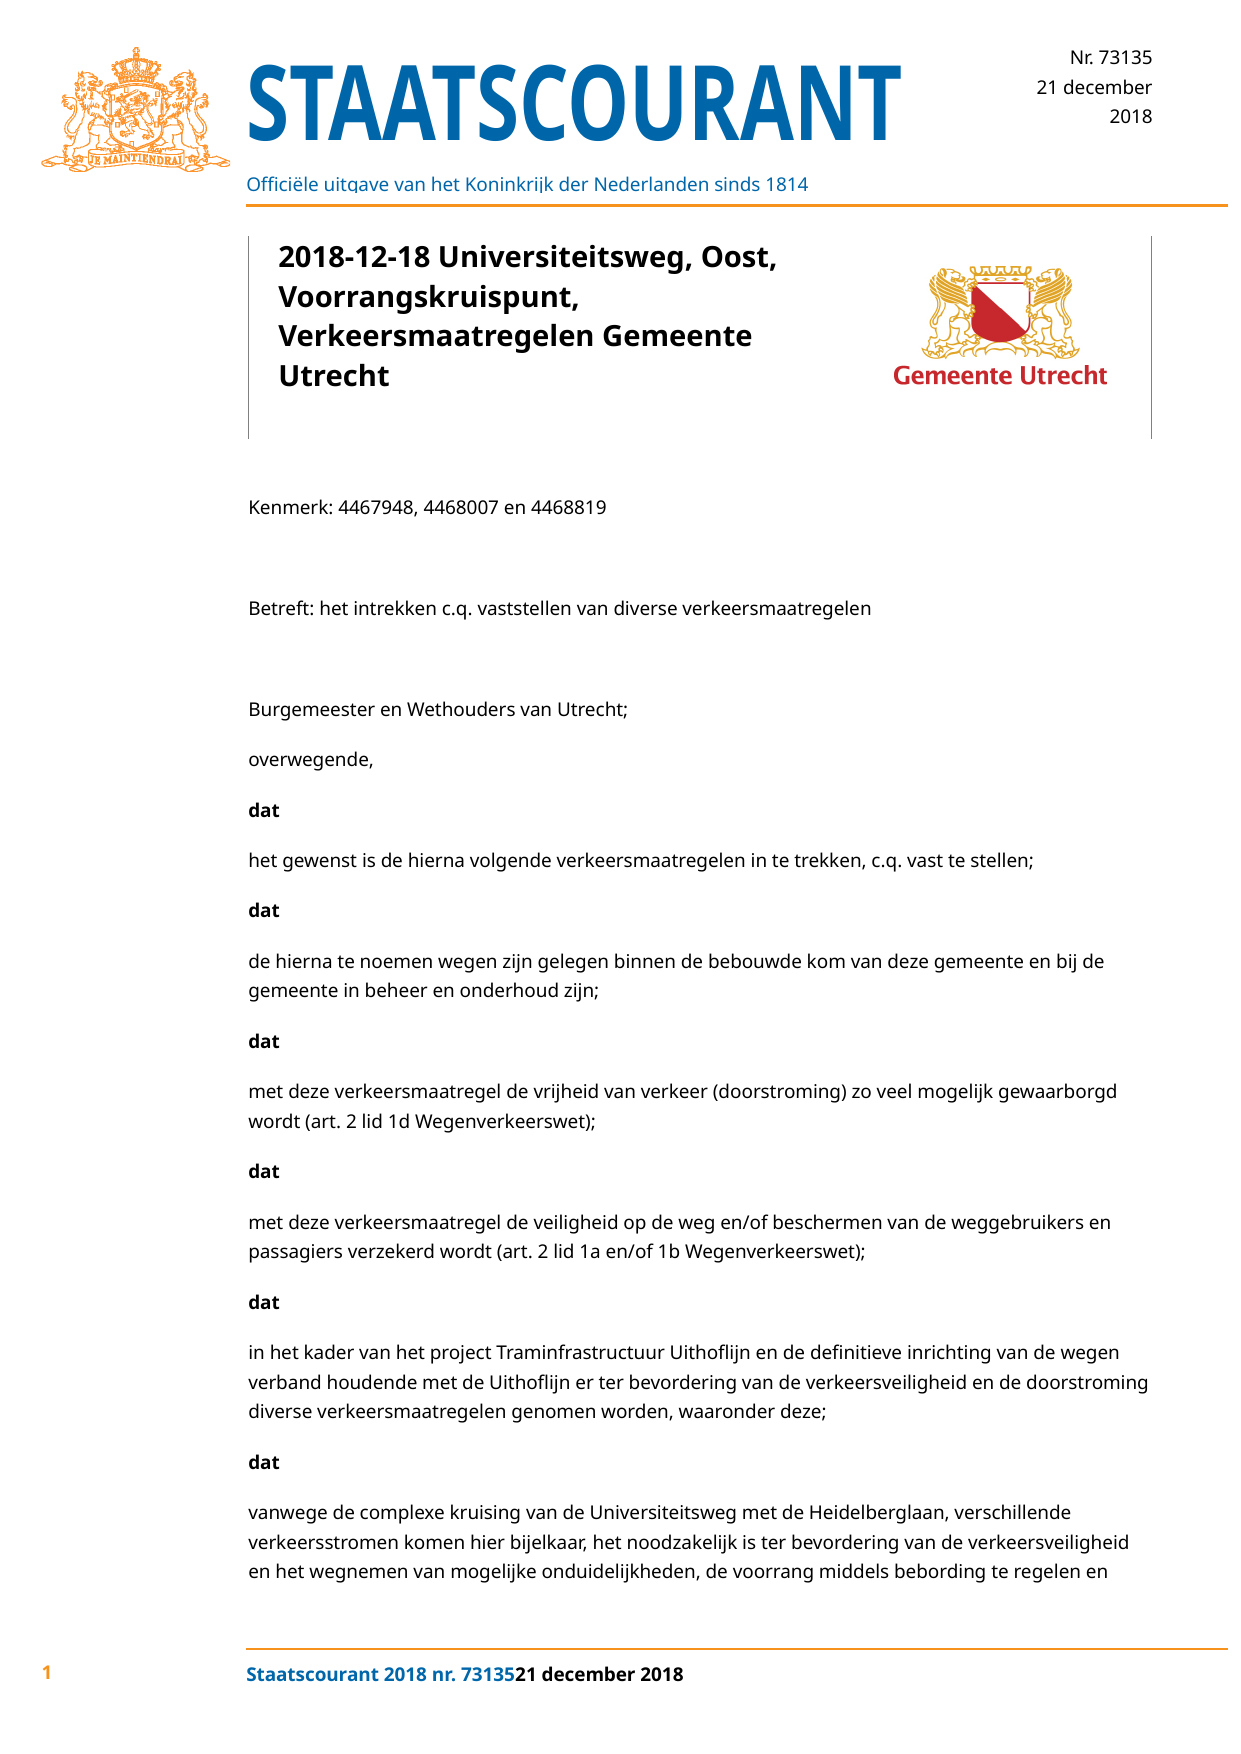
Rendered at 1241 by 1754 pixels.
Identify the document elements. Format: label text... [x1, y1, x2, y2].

picture [41, 47, 231, 172]
table_header [850, 236, 882, 413]
text dat [248, 1449, 1152, 1475]
text het gewenst is de hierna volgende verkeersmaatregelen in te trekken, c.q. vast te stellen; [248, 847, 1152, 873]
text met deze verkeersmaatregel de veiligheid op de weg en/of beschermen van de weggebruikers en passagiers verzekerd wordt (art. 2 lid 1a en/of 1b Wegenverkeerswet); [248, 1209, 1152, 1264]
text dat [248, 1289, 1152, 1315]
text de hierna te noemen wegen zijn gelegen binnen de bebouwde kom van deze gemeente en bij de gemeente in beheer en onderhoud zijn; [248, 948, 1152, 1003]
text vanwege de complexe kruising van de Universiteitsweg met de Heidelberglaan, verschillende verkeersstromen komen hier bijelkaar, het noodzakelijk is ter bevordering van de verkeersveiligheid en het wegnemen van mogelijke onduidelijkheden, de voorrang middels bebording te regelen en [248, 1499, 1152, 1584]
text Betreft: het intrekken c.q. vaststellen van diverse verkeersmaatregelen [248, 595, 1152, 621]
picture [882, 236, 1119, 414]
text dat [248, 1028, 1152, 1054]
text dat [248, 797, 1152, 823]
text dat [248, 898, 1152, 923]
text dat [248, 1158, 1152, 1184]
text met deze verkeersmaatregel de vrijheid van verkeer (doorstroming) zo veel mogelijk gewaarborgd wordt (art. 2 lid 1d Wegenverkeerswet); [248, 1078, 1152, 1134]
text Kenmerk: 4467948, 4468007 en 4468819 [248, 494, 1152, 520]
table_header [1119, 236, 1151, 413]
table_header [850, 414, 1151, 439]
text overwegende, [248, 746, 1152, 772]
text in het kader van het project Traminfrastructuur Uithoflijn en de definitieve inrichting van de wegen verband houdende met de Uithoflijn er ter bevordering van de verkeersveiligheid en de doorstroming diverse verkeersmaatregelen genomen worden, waaronder deze; [248, 1339, 1152, 1424]
table_header 2018-12-18 Universiteitsweg, Oost, Voorrangskruispunt, Verkeersmaatregelen Gemeente Utrecht [249, 236, 850, 439]
text Burgemeester en Wethouders van Utrecht; [248, 696, 1152, 722]
